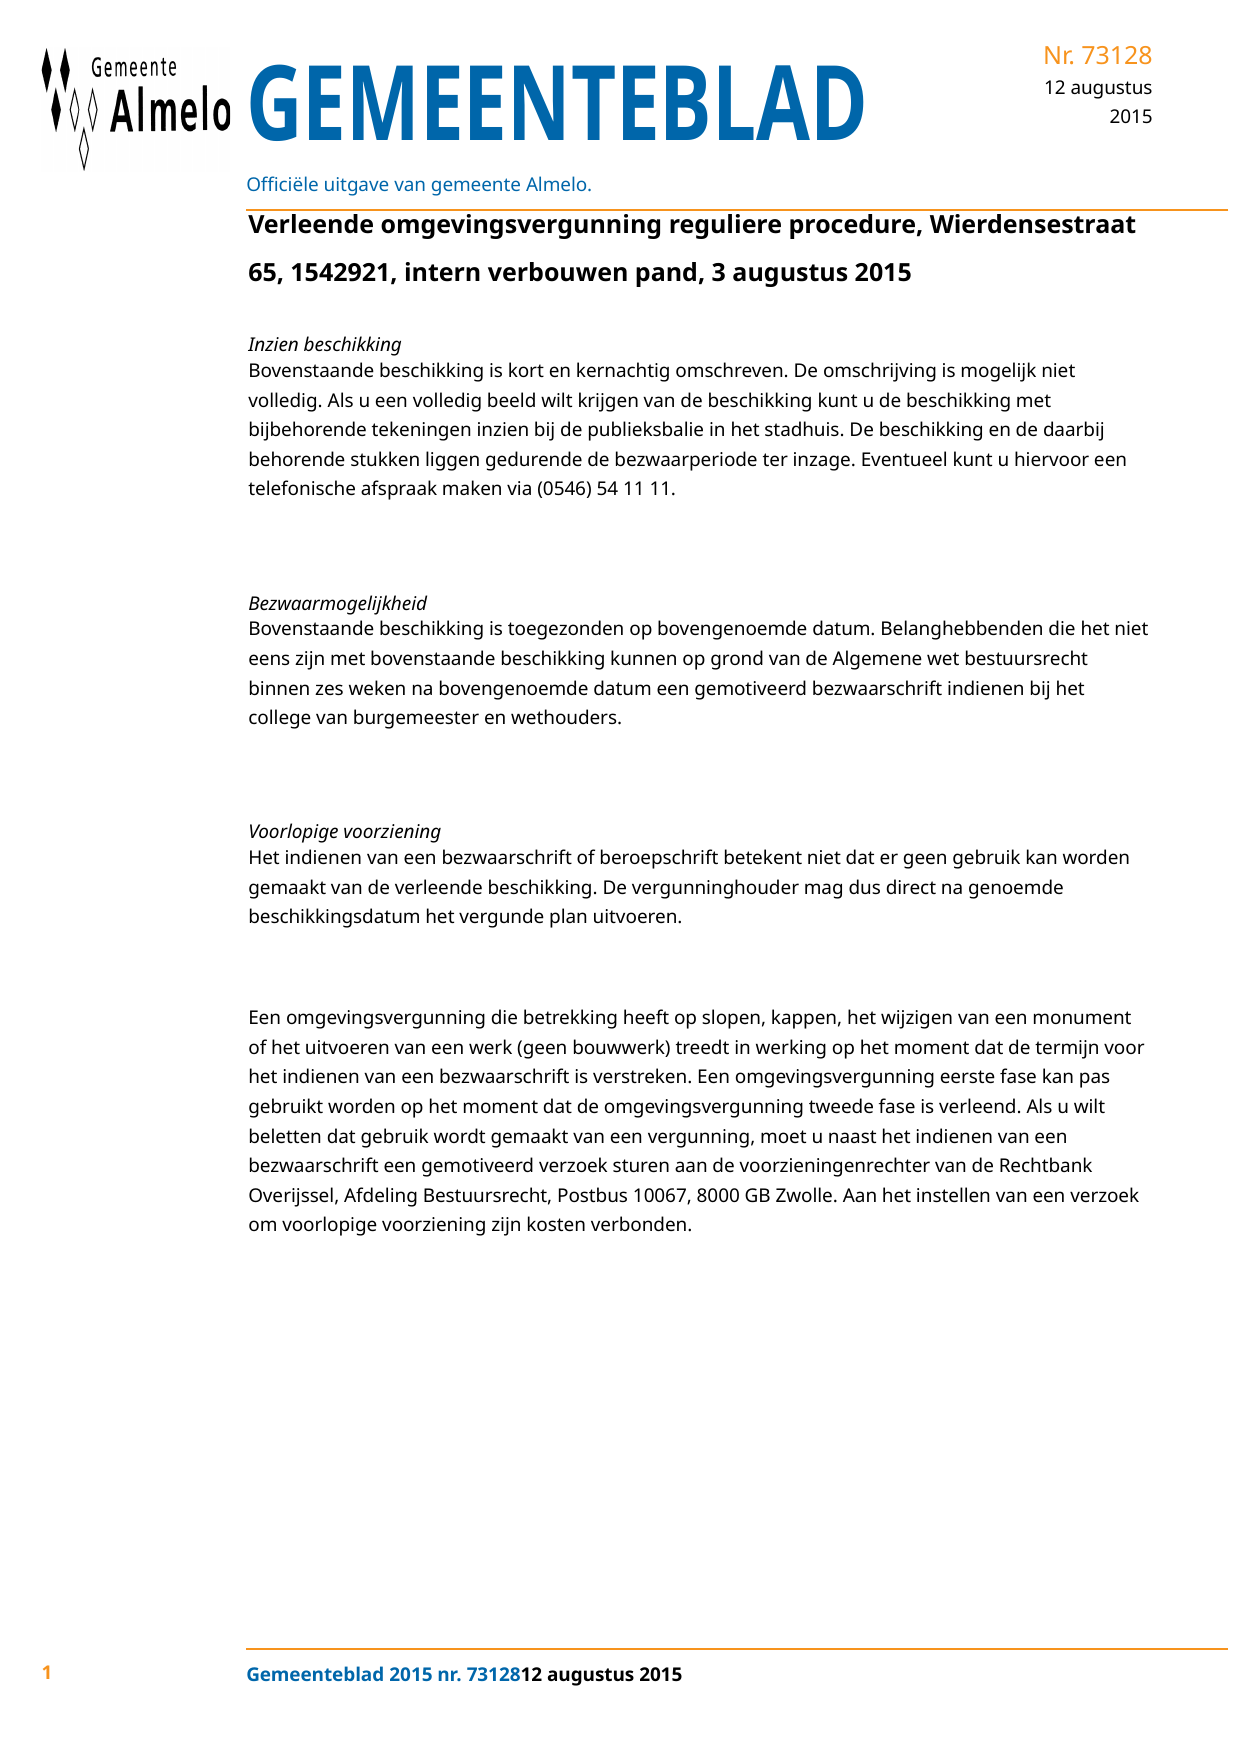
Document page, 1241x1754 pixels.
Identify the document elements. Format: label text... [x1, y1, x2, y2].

text Bovenstaande beschikking is kort en kernachtig omschreven. De omschrijving is mogelijk niet volledig. Als u een volledig beeld wilt krijgen van de beschikking kunt u de beschikking met bijbehorende tekeningen inzien bij de publieksbalie in het stadhuis. De beschikking en de daarbij behorende stukken liggen gedurende de bezwaarperiode ter inzage. Eventueel kunt u hiervoor een telefonische afspraak maken via (0546) 54 11 11. [248, 357, 1152, 501]
text Voorlopige voorziening [248, 819, 1152, 844]
text Het indienen van een bezwaarschrift of beroepschrift betekent niet dat er geen gebruik kan worden gemaakt van de verleende beschikking. De vergunninghouder mag dus direct na genoemde beschikkingsdatum het vergunde plan uitvoeren. [248, 844, 1152, 929]
picture [41, 47, 231, 172]
text Bovenstaande beschikking is toegezonden op bovengenoemde datum. Belanghebbenden die het niet eens zijn met bovenstaande beschikking kunnen op grond van de Algemene wet bestuursrecht binnen zes weken na bovengenoemde datum een gemotiveerd bezwaarschrift indienen bij het college van burgemeester en wethouders. [248, 616, 1152, 730]
text Verleende omgevingsvergunning reguliere procedure, Wierdensestraat 65, 1542921, intern verbouwen pand, 3 augustus 2015 [248, 211, 1152, 288]
text Bezwaarmogelijkheid [248, 590, 1152, 616]
text Inzien beschikking [248, 331, 1152, 357]
text Een omgevingsvergunning die betrekking heeft op slopen, kappen, het wijzigen van een monument of het uitvoeren van een werk (geen bouwwerk) treedt in werking op het moment dat de termijn voor het indienen van een bezwaarschrift is verstreken. Een omgevingsvergunning eerste fase kan pas gebruikt worden op het moment dat de omgevingsvergunning tweede fase is verleend. Als u wilt beletten dat gebruik wordt gemaakt van een vergunning, moet u naast het indienen van een bezwaarschrift een gemotiveerd verzoek sturen aan de voorzieningenrechter van de Rechtbank Overijssel, Afdeling Bestuursrecht, Postbus 10067, 8000 GB Zwolle. Aan het instellen van een verzoek om voorlopige voorziening zijn kosten verbonden. [248, 1004, 1152, 1237]
